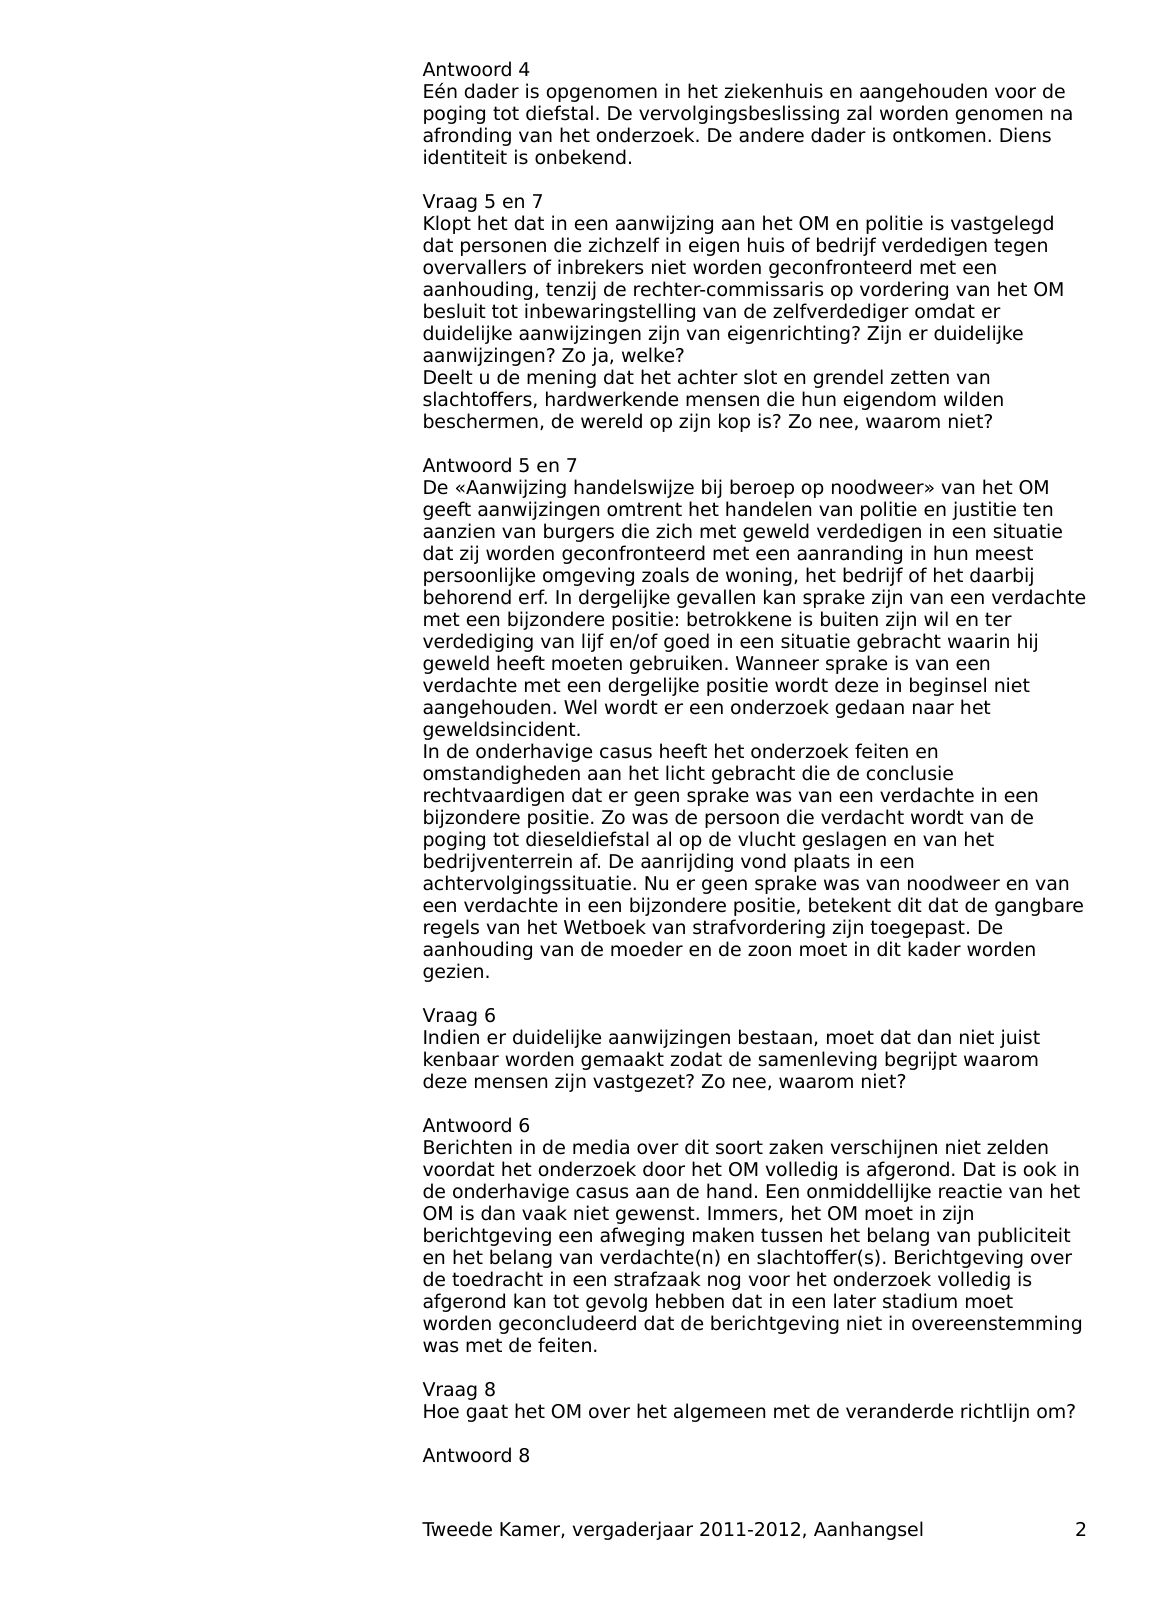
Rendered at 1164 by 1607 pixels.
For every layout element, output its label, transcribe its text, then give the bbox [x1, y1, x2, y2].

text Vraag 6 [422, 1005, 1087, 1027]
text Klopt het dat in een aanwijzing aan het OM en politie is vastgelegd dat personen die zichzelf in eigen huis of bedrijf verdedigen tegen overvallers of inbrekers niet worden geconfronteerd met een aanhouding, tenzij de rechter-commissaris op vordering van het OM besluit tot inbewaringstelling van de zelfverdediger omdat er duidelijke aanwijzingen zijn van eigenrichting? Zijn er duidelijke aanwijzingen? Zo ja, welke? [422, 213, 1087, 367]
text Hoe gaat het OM over het algemeen met de veranderde richtlijn om? [422, 1401, 1087, 1423]
text Vraag 8 [422, 1379, 1087, 1401]
text Antwoord 4 [422, 59, 1087, 81]
text Indien er duidelijke aanwijzingen bestaan, moet dat dan niet juist kenbaar worden gemaakt zodat de samenleving begrijpt waarom deze mensen zijn vastgezet? Zo nee, waarom niet? [422, 1027, 1087, 1093]
text Deelt u de mening dat het achter slot en grendel zetten van slachtoffers, hardwerkende mensen die hun eigendom wilden beschermen, de wereld op zijn kop is? Zo nee, waarom niet? [422, 367, 1087, 433]
text De «Aanwijzing handelswijze bij beroep op noodweer» van het OM geeft aanwijzingen omtrent het handelen van politie en justitie ten aanzien van burgers die zich met geweld verdedigen in een situatie dat zij worden geconfronteerd met een aanranding in hun meest persoonlijke omgeving zoals de woning, het bedrijf of het daarbij behorend erf. In dergelijke gevallen kan sprake zijn van een verdachte met een bijzondere positie: betrokkene is buiten zijn wil en ter verdediging van lijf en/of goed in een situatie gebracht waarin hij geweld heeft moeten gebruiken. Wanneer sprake is van een verdachte met een dergelijke positie wordt deze in beginsel niet aangehouden. Wel wordt er een onderzoek gedaan naar het geweldsincident. [422, 477, 1087, 741]
text Berichten in de media over dit soort zaken verschijnen niet zelden voordat het onderzoek door het OM volledig is afgerond. Dat is ook in de onderhavige casus aan de hand. Een onmiddellijke reactie van het OM is dan vaak niet gewenst. Immers, het OM moet in zijn berichtgeving een afweging maken tussen het belang van publiciteit en het belang van verdachte(n) en slachtoffer(s). Berichtgeving over de toedracht in een strafzaak nog voor het onderzoek volledig is afgerond kan tot gevolg hebben dat in een later stadium moet worden geconcludeerd dat de berichtgeving niet in overeenstemming was met de feiten. [422, 1137, 1087, 1357]
text Antwoord 8 [422, 1445, 1087, 1467]
text Vraag 5 en 7 [422, 191, 1087, 213]
text Antwoord 6 [422, 1115, 1087, 1137]
text In de onderhavige casus heeft het onderzoek feiten en omstandigheden aan het licht gebracht die de conclusie rechtvaardigen dat er geen sprake was van een verdachte in een bijzondere positie. Zo was de persoon die verdacht wordt van de poging tot dieseldiefstal al op de vlucht geslagen en van het bedrijventerrein af. De aanrijding vond plaats in een achtervolgingssituatie. Nu er geen sprake was van noodweer en van een verdachte in een bijzondere positie, betekent dit dat de gangbare regels van het Wetboek van strafvordering zijn toegepast. De aanhouding van de moeder en de zoon moet in dit kader worden gezien. [422, 741, 1087, 983]
text Antwoord 5 en 7 [422, 455, 1087, 477]
text Eén dader is opgenomen in het ziekenhuis en aangehouden voor de poging tot diefstal. De vervolgingsbeslissing zal worden genomen na afronding van het onderzoek. De andere dader is ontkomen. Diens identiteit is onbekend. [422, 81, 1087, 169]
